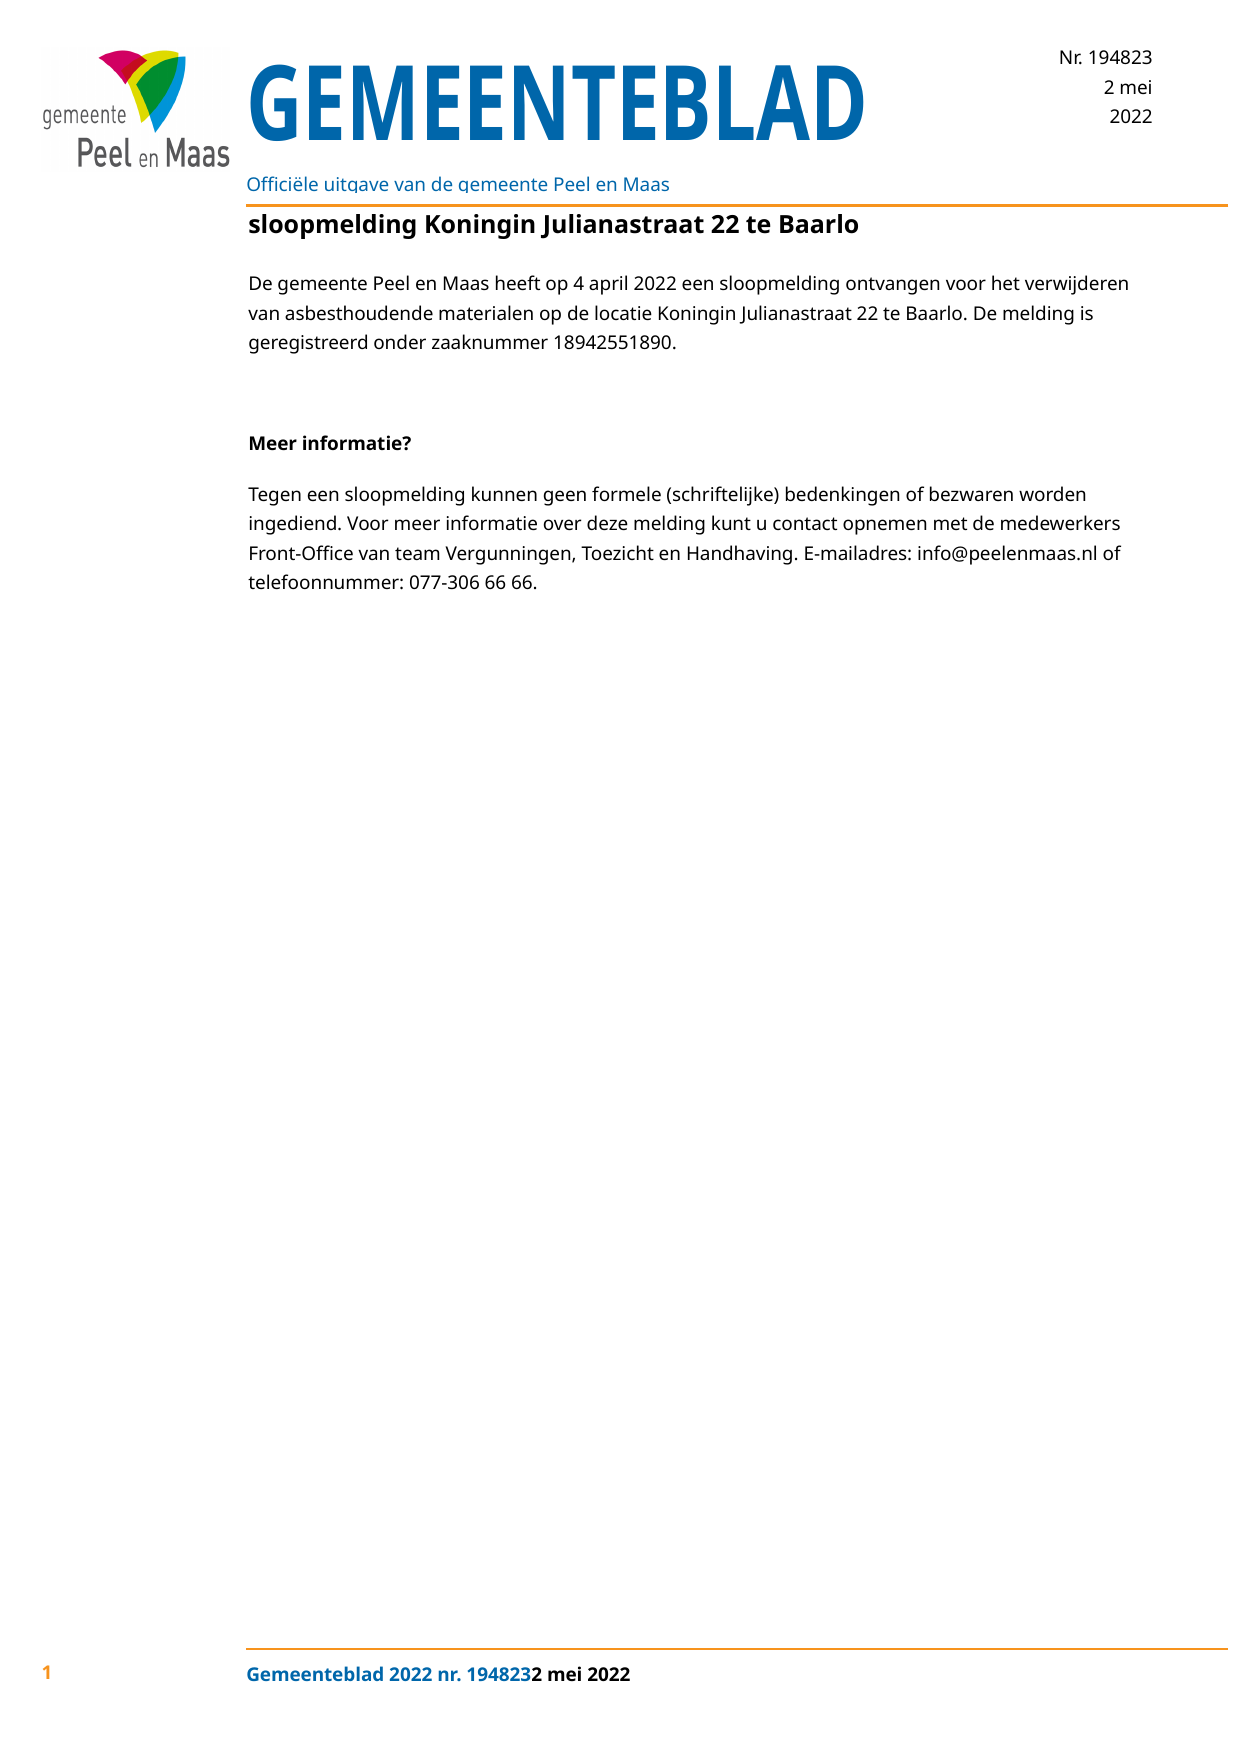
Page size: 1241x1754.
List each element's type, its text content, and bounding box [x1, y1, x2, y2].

text Meer informatie? [248, 430, 1152, 456]
picture [41, 47, 231, 172]
text Tegen een sloopmelding kunnen geen formele (schriftelijke) bedenkingen of bezwaren worden ingediend. Voor meer informatie over deze melding kunt u contact opnemen met de medewerkers Front-Office van team Vergunningen, Toezicht en Handhaving. E-mailadres: info@peelenmaas.nl of telefoonnummer: 077-306 66 66. [248, 481, 1152, 595]
text sloopmelding Koningin Julianastraat 22 te Baarlo [248, 207, 1152, 241]
text De gemeente Peel en Maas heeft op 4 april 2022 een sloopmelding ontvangen voor het verwijderen van asbesthoudende materialen op de locatie Koningin Julianastraat 22 te Baarlo. De melding is geregistreerd onder zaaknummer 18942551890. [248, 270, 1152, 355]
